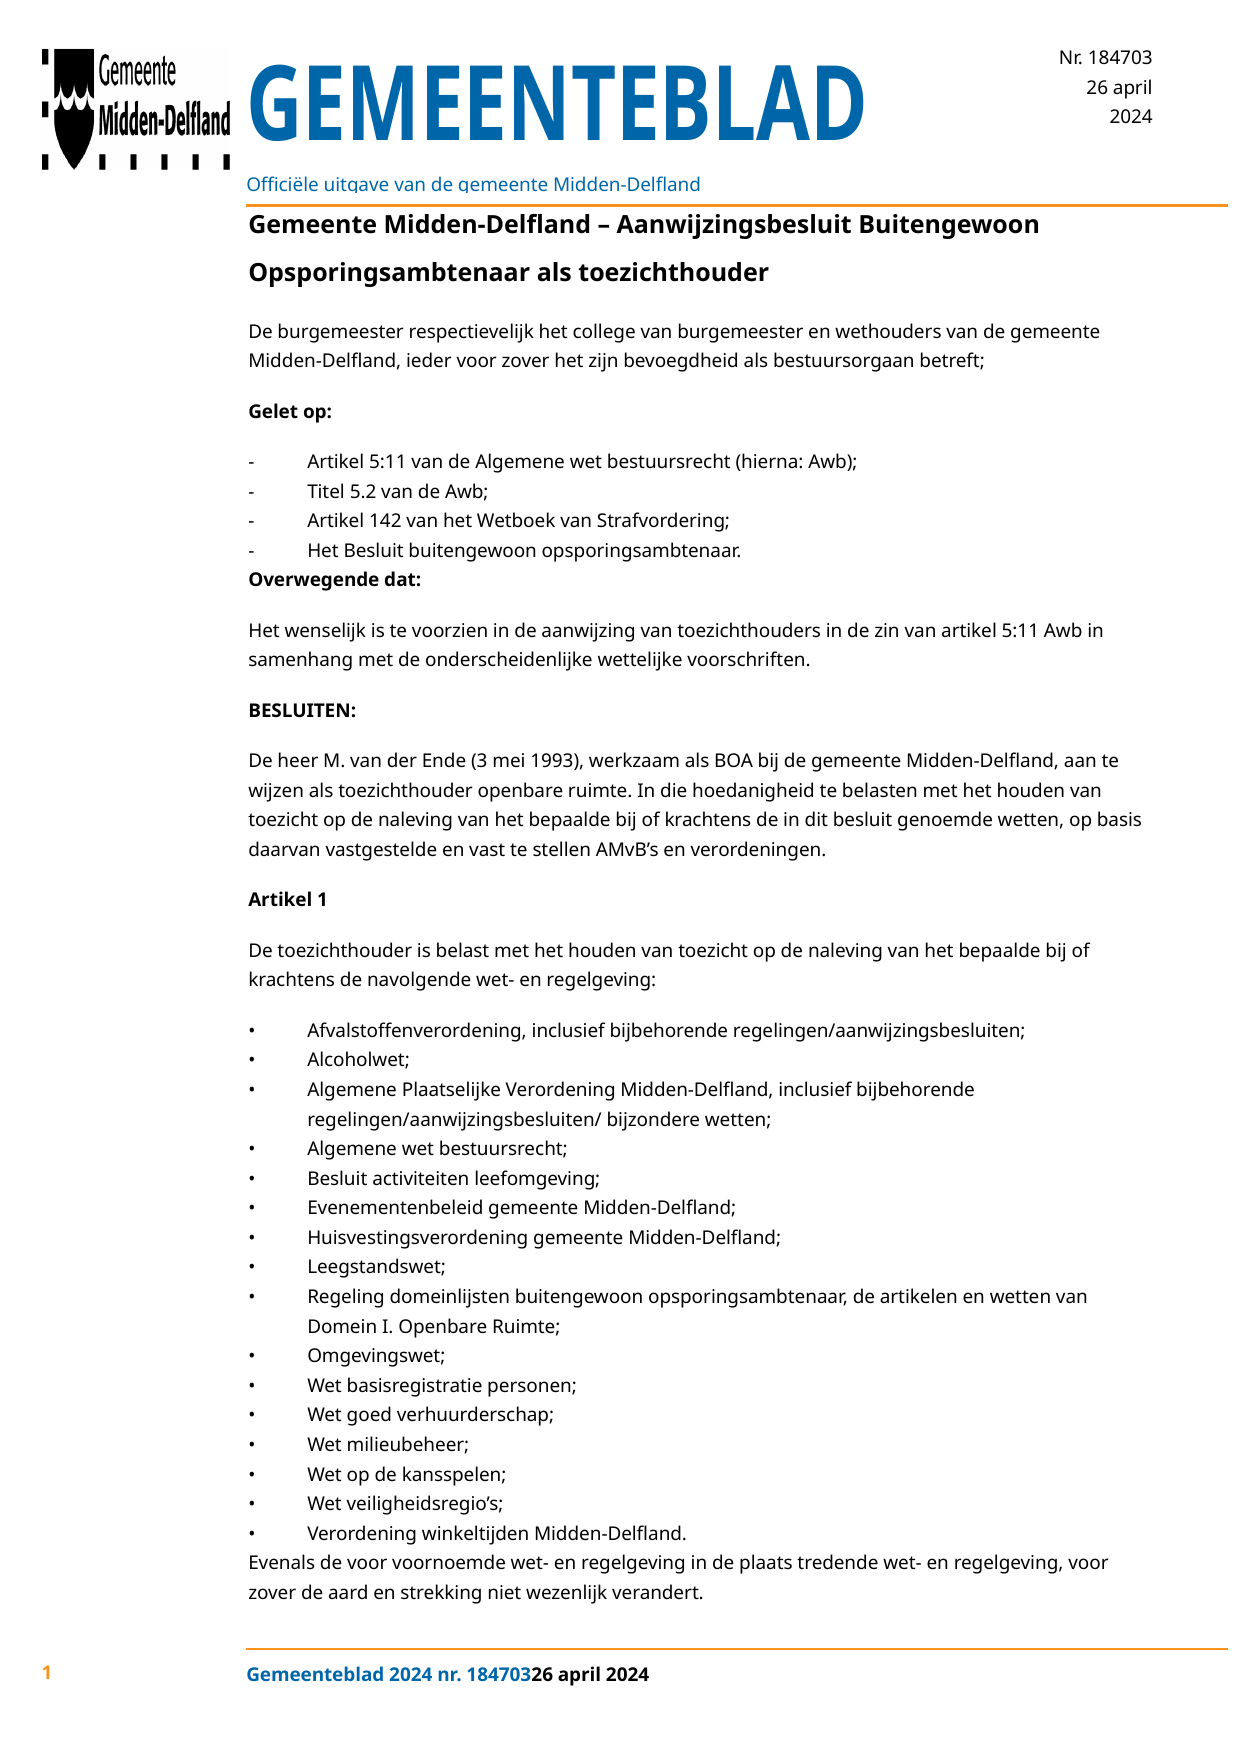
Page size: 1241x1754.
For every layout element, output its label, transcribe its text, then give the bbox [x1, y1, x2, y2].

list Artikel 5:11 van de Algemene wet bestuursrecht (hierna: Awb); [248, 448, 1152, 474]
list Wet goed verhuurderschap; [248, 1402, 1152, 1427]
list Wet op de kansspelen; [248, 1461, 1152, 1487]
list Evenementenbeleid gemeente Midden-Delfland; [248, 1194, 1152, 1220]
list Wet veiligheidsregio’s; [248, 1490, 1152, 1516]
text Artikel 1 [248, 887, 1152, 912]
text BESLUITEN: [248, 697, 1152, 723]
list Wet milieubeheer; [248, 1431, 1152, 1457]
list Het Besluit buitengewoon opsporingsambtenaar. [248, 537, 1152, 563]
list Huisvestingsverordening gemeente Midden-Delfland; [248, 1224, 1152, 1250]
text Gemeente Midden-Delfland – Aanwijzingsbesluit Buitengewoon Opsporingsambtenaar als toezichthouder [248, 207, 1152, 288]
list Titel 5.2 van de Awb; [248, 478, 1152, 504]
list Wet basisregistratie personen; [248, 1372, 1152, 1398]
text De toezichthouder is belast met het houden van toezicht op de naleving van het bepaalde bij of krachtens de navolgende wet- en regelgeving: [248, 937, 1152, 992]
list Leegstandswet; [248, 1254, 1152, 1279]
text De burgemeester respectievelijk het college van burgemeester en wethouders van de gemeente Midden-Delfland, ieder voor zover het zijn bevoegdheid als bestuursorgaan betreft; [248, 318, 1152, 373]
list Verordening winkeltijden Midden-Delfland. [248, 1520, 1152, 1546]
text Gelet op: [248, 398, 1152, 424]
text Het wenselijk is te voorzien in de aanwijzing van toezichthouders in de zin van artikel 5:11 Awb in samenhang met de onderscheidenlijke wettelijke voorschriften. [248, 617, 1152, 672]
list Alcoholwet; [248, 1047, 1152, 1072]
picture [41, 47, 231, 172]
list Algemene Plaatselijke Verordening Midden-Delfland, inclusief bijbehorende regelingen/aanwijzingsbesluiten/ bijzondere wetten; [248, 1076, 1152, 1132]
list Artikel 142 van het Wetboek van Strafvordering; [248, 507, 1152, 533]
list Algemene wet bestuursrecht; [248, 1135, 1152, 1161]
text Overwegende dat: [248, 567, 1152, 592]
list Omgevingswet; [248, 1342, 1152, 1368]
list Besluit activiteiten leefomgeving; [248, 1165, 1152, 1191]
text Evenals de voor voornoemde wet- en regelgeving in de plaats tredende wet- en regelgeving, voor zover de aard en strekking niet wezenlijk verandert. [248, 1549, 1152, 1605]
list Afvalstoffenverordening, inclusief bijbehorende regelingen/aanwijzingsbesluiten; [248, 1017, 1152, 1043]
text De heer M. van der Ende (3 mei 1993), werkzaam als BOA bij de gemeente Midden-Delfland, aan te wijzen als toezichthouder openbare ruimte. In die hoedanigheid te belasten met het houden van toezicht op de naleving van het bepaalde bij of krachtens de in dit besluit genoemde wetten, op basis daarvan vastgestelde en vast te stellen AMvB’s en verordeningen. [248, 747, 1152, 862]
list Regeling domeinlijsten buitengewoon opsporingsambtenaar, de artikelen en wetten van Domein I. Openbare Ruimte; [248, 1283, 1152, 1339]
